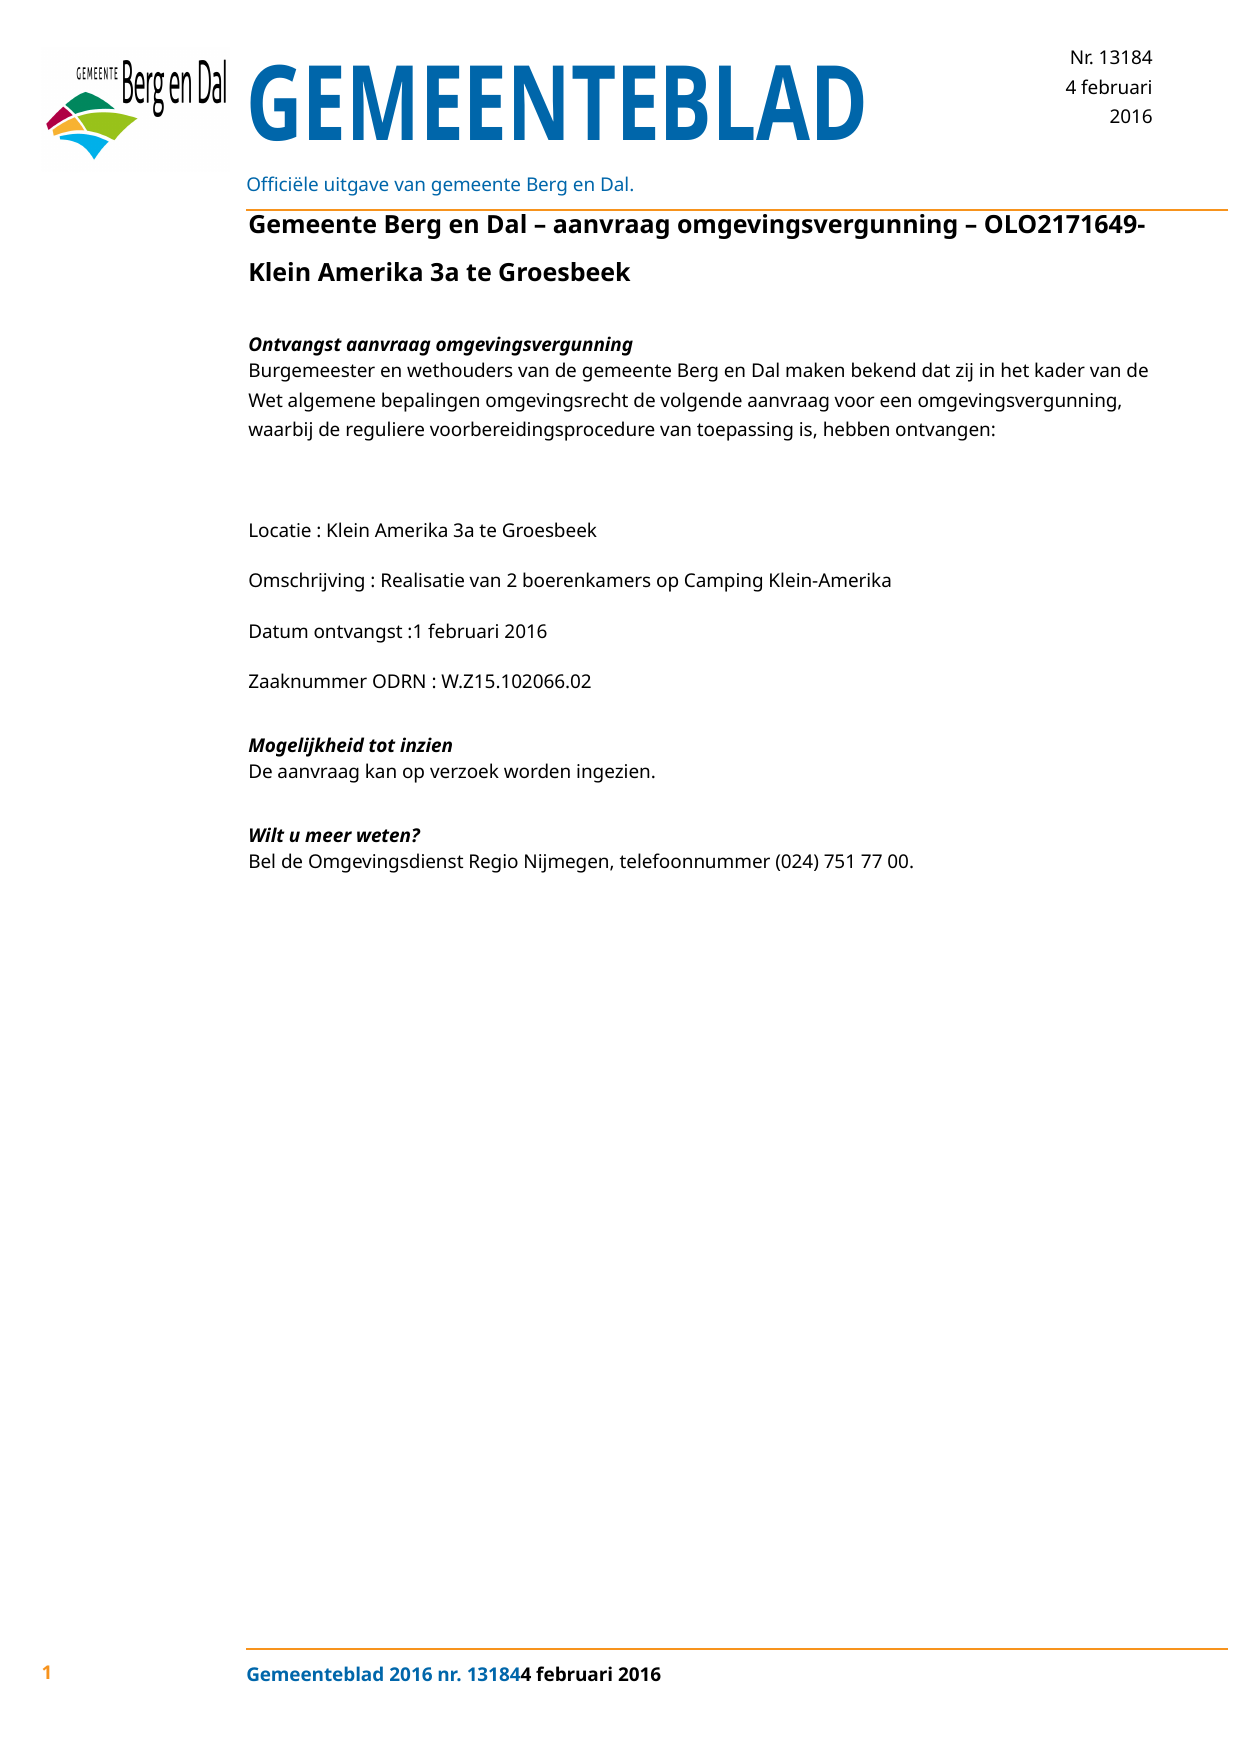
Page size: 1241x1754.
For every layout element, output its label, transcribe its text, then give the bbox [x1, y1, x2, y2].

text Ontvangst aanvraag omgevingsvergunning [248, 331, 1152, 357]
text Bel de Omgevingsdienst Regio Nijmegen, telefoonnummer (024) 751 77 00. [248, 848, 1152, 873]
text De aanvraag kan op verzoek worden ingezien. [248, 758, 1152, 784]
text Mogelijkheid tot inzien [248, 732, 1152, 758]
text Wilt u meer weten? [248, 822, 1152, 848]
text Burgemeester en wethouders van de gemeente Berg en Dal maken bekend dat zij in het kader van de Wet algemene bepalingen omgevingsrecht de volgende aanvraag voor een omgevingsvergunning, waarbij de reguliere voorbereidingsprocedure van toepassing is, hebben ontvangen: [248, 357, 1152, 442]
text Zaaknummer ODRN : W.Z15.102066.02 [248, 668, 1152, 694]
text Datum ontvangst :1 februari 2016 [248, 618, 1152, 644]
text Omschrijving : Realisatie van 2 boerenkamers op Camping Klein-Amerika [248, 568, 1152, 593]
text Gemeente Berg en Dal – aanvraag omgevingsvergunning – OLO2171649- Klein Amerika 3a te Groesbeek [248, 211, 1152, 288]
text Locatie : Klein Amerika 3a te Groesbeek [248, 517, 1152, 543]
picture [41, 47, 231, 172]
